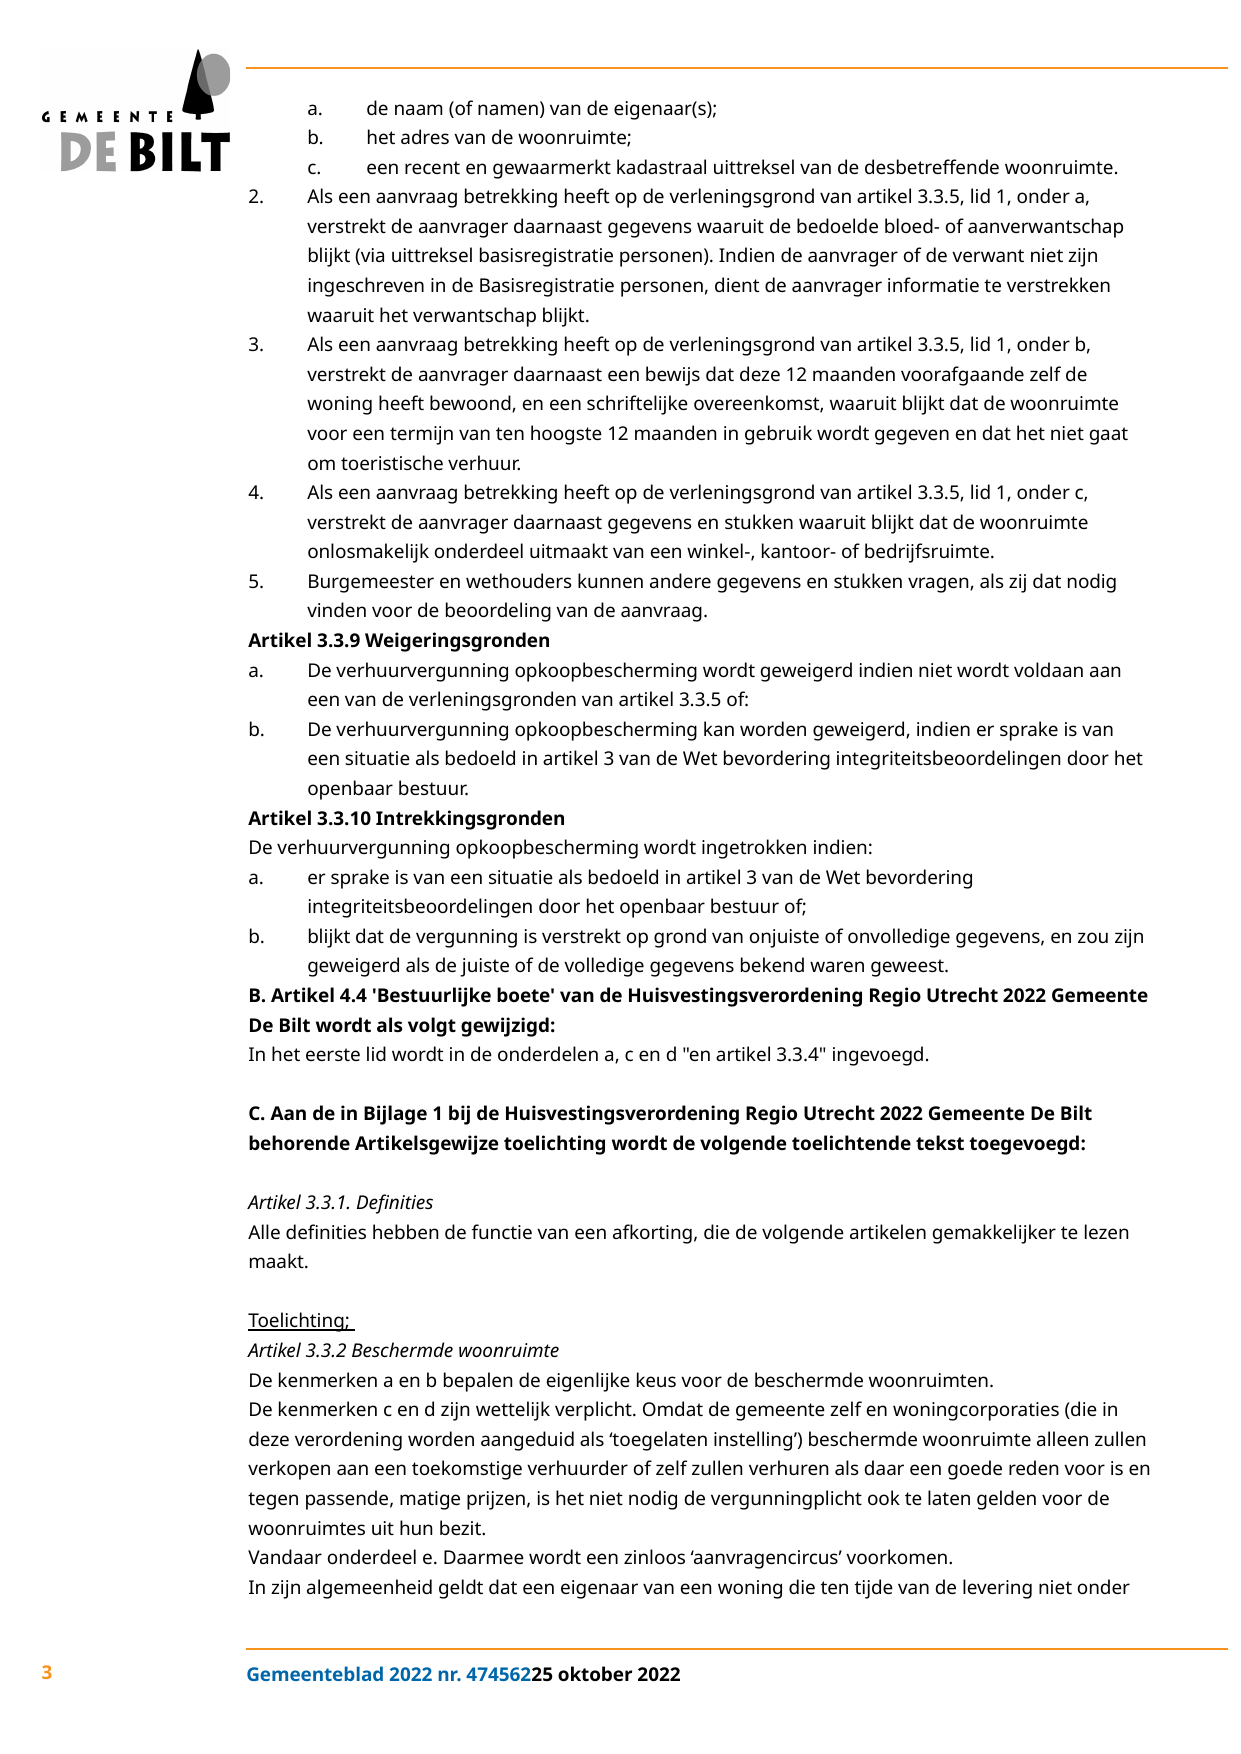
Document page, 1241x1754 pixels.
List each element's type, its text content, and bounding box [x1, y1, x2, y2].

text Toelichting; [248, 1308, 1152, 1333]
list het adres van de woonruimte; [307, 124, 1152, 150]
text De kenmerken c en d zijn wettelijk verplicht. Omdat de gemeente zelf en woningcorporaties (die in deze verordening worden aangeduid als ‘toegelaten instelling’) beschermde woonruimte alleen zullen verkopen aan een toekomstige verhuurder of zelf zullen verhuren als daar een goede reden voor is en tegen passende, matige prijzen, is het niet nodig de vergunningplicht ook te laten gelden voor de woonruimtes uit hun bezit. [248, 1396, 1152, 1541]
list Als een aanvraag betrekking heeft op de verleningsgrond van artikel 3.3.5, lid 1, onder c, verstrekt de aanvrager daarnaast gegevens en stukken waaruit blijkt dat de woonruimte onlosmakelijk onderdeel uitmaakt van een winkel-, kantoor- of bedrijfsruimte. [248, 479, 1152, 564]
list De verhuurvergunning opkoopbescherming kan worden geweigerd, indien er sprake is van een situatie als bedoeld in artikel 3 van de Wet bevordering integriteitsbeoordelingen door het openbaar bestuur. [248, 716, 1152, 801]
list Burgemeester en wethouders kunnen andere gegevens en stukken vragen, als zij dat nodig vinden voor de beoordeling van de aanvraag. [248, 568, 1152, 623]
list Als een aanvraag betrekking heeft op de verleningsgrond van artikel 3.3.5, lid 1, onder a, verstrekt de aanvrager daarnaast gegevens waaruit de bedoelde bloed- of aanverwantschap blijkt (via uittreksel basisregistratie personen). Indien de aanvrager of de verwant niet zijn ingeschreven in de Basisregistratie personen, dient de aanvrager informatie te verstrekken waaruit het verwantschap blijkt. [248, 183, 1152, 328]
text Artikel 3.3.9 Weigeringsgronden [248, 627, 1152, 653]
text In zijn algemeenheid geldt dat een eigenaar van een woning die ten tijde van de levering niet onder [248, 1574, 1152, 1600]
text De verhuurvergunning opkoopbescherming wordt ingetrokken indien: [248, 834, 1152, 860]
list een recent en gewaarmerkt kadastraal uittreksel van de desbetreffende woonruimte. [307, 154, 1152, 180]
list blijkt dat de vergunning is verstrekt op grond van onjuiste of onvolledige gegevens, en zou zijn geweigerd als de juiste of de volledige gegevens bekend waren geweest. [248, 923, 1152, 978]
text Alle definities hebben de functie van een afkorting, die de volgende artikelen gemakkelijker te lezen maakt. [248, 1219, 1152, 1274]
list Als een aanvraag betrekking heeft op de verleningsgrond van artikel 3.3.5, lid 1, onder b, verstrekt de aanvrager daarnaast een bewijs dat deze 12 maanden voorafgaande zelf de woning heeft bewoond, en een schriftelijke overeenkomst, waaruit blijkt dat de woonruimte voor een termijn van ten hoogste 12 maanden in gebruik wordt gegeven en dat het niet gaat om toeristische verhuur. [248, 331, 1152, 476]
text Artikel 3.3.1. Definities [248, 1189, 1152, 1215]
text C. Aan de in Bijlage 1 bij de Huisvestingsverordening Regio Utrecht 2022 Gemeente De Bilt behorende Artikelsgewijze toelichting wordt de volgende toelichtende tekst toegevoegd: [248, 1101, 1152, 1156]
list de naam (of namen) van de eigenaar(s); [307, 95, 1152, 121]
list er sprake is van een situatie als bedoeld in artikel 3 van de Wet bevordering integriteitsbeoordelingen door het openbaar bestuur of; [248, 864, 1152, 919]
text Artikel 3.3.2 Beschermde woonruimte [248, 1337, 1152, 1363]
text Artikel 3.3.10 Intrekkingsgronden [248, 805, 1152, 831]
text Vandaar onderdeel e. Daarmee wordt een zinloos ‘aanvragencircus’ voorkomen. [248, 1544, 1152, 1570]
picture [41, 47, 231, 172]
text In het eerste lid wordt in de onderdelen a, c en d "en artikel 3.3.4" ingevoegd. [248, 1041, 1152, 1067]
text B. Artikel 4.4 'Bestuurlijke boete' van de Huisvestingsverordening Regio Utrecht 2022 Gemeente De Bilt wordt als volgt gewijzigd: [248, 982, 1152, 1038]
list De verhuurvergunning opkoopbescherming wordt geweigerd indien niet wordt voldaan aan een van de verleningsgronden van artikel 3.3.5 of: [248, 657, 1152, 712]
text De kenmerken a en b bepalen de eigenlijke keus voor de beschermde woonruimten. [248, 1367, 1152, 1393]
